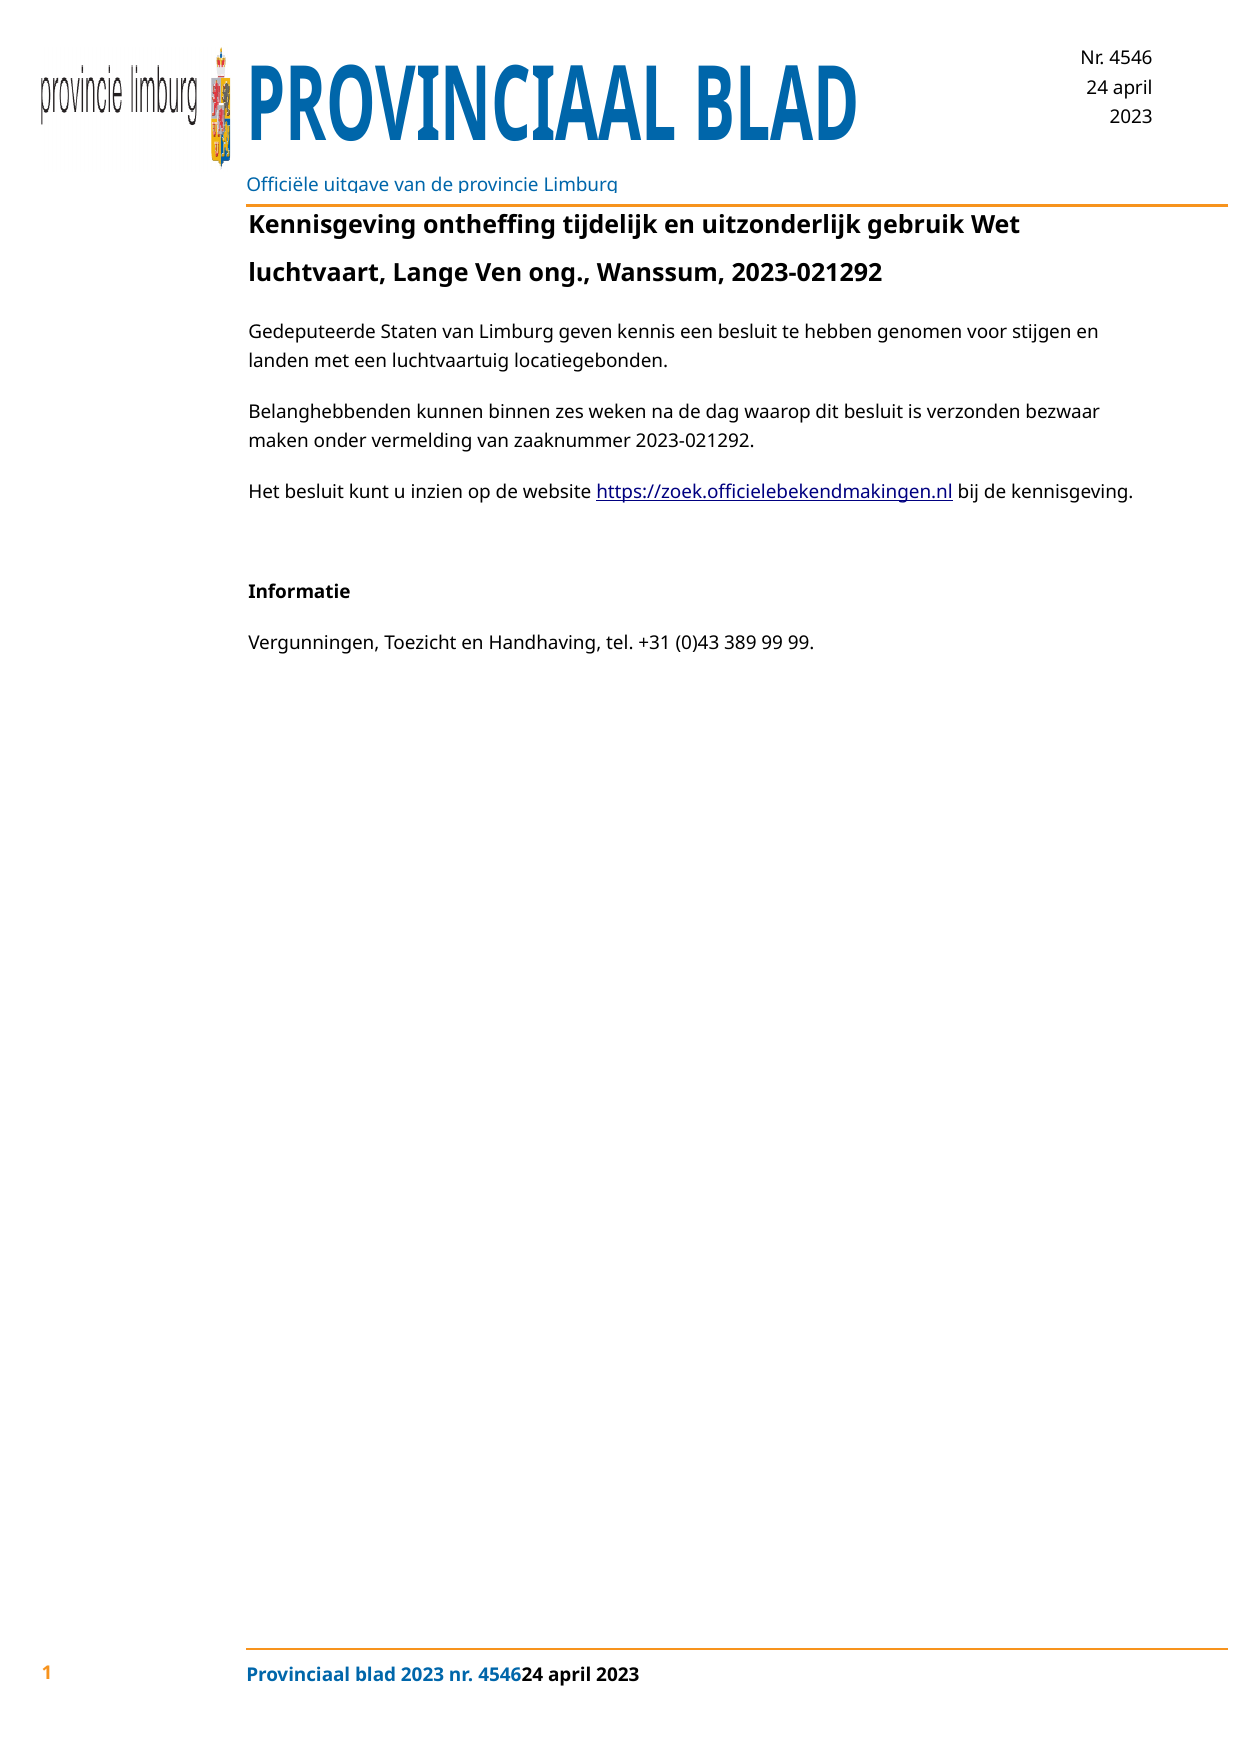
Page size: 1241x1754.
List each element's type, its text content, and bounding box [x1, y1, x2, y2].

text Kennisgeving ontheffing tijdelijk en uitzonderlijk gebruik Wet luchtvaart, Lange Ven ong., Wanssum, 2023-021292 [248, 207, 1152, 288]
text Belanghebbenden kunnen binnen zes weken na de dag waarop dit besluit is verzonden bezwaar maken onder vermelding van zaaknummer 2023-021292. [248, 398, 1152, 453]
text Het besluit kunt u inzien op de website https://zoek.officielebekendmakingen.nl bij de kennisgeving. [248, 478, 1152, 504]
picture [41, 47, 231, 172]
text Informatie [248, 579, 1152, 604]
text Vergunningen, Toezicht en Handhaving, tel. +31 (0)43 389 99 99. [248, 629, 1152, 655]
text Gedeputeerde Staten van Limburg geven kennis een besluit te hebben genomen voor stijgen en landen met een luchtvaartuig locatiegebonden. [248, 318, 1152, 373]
